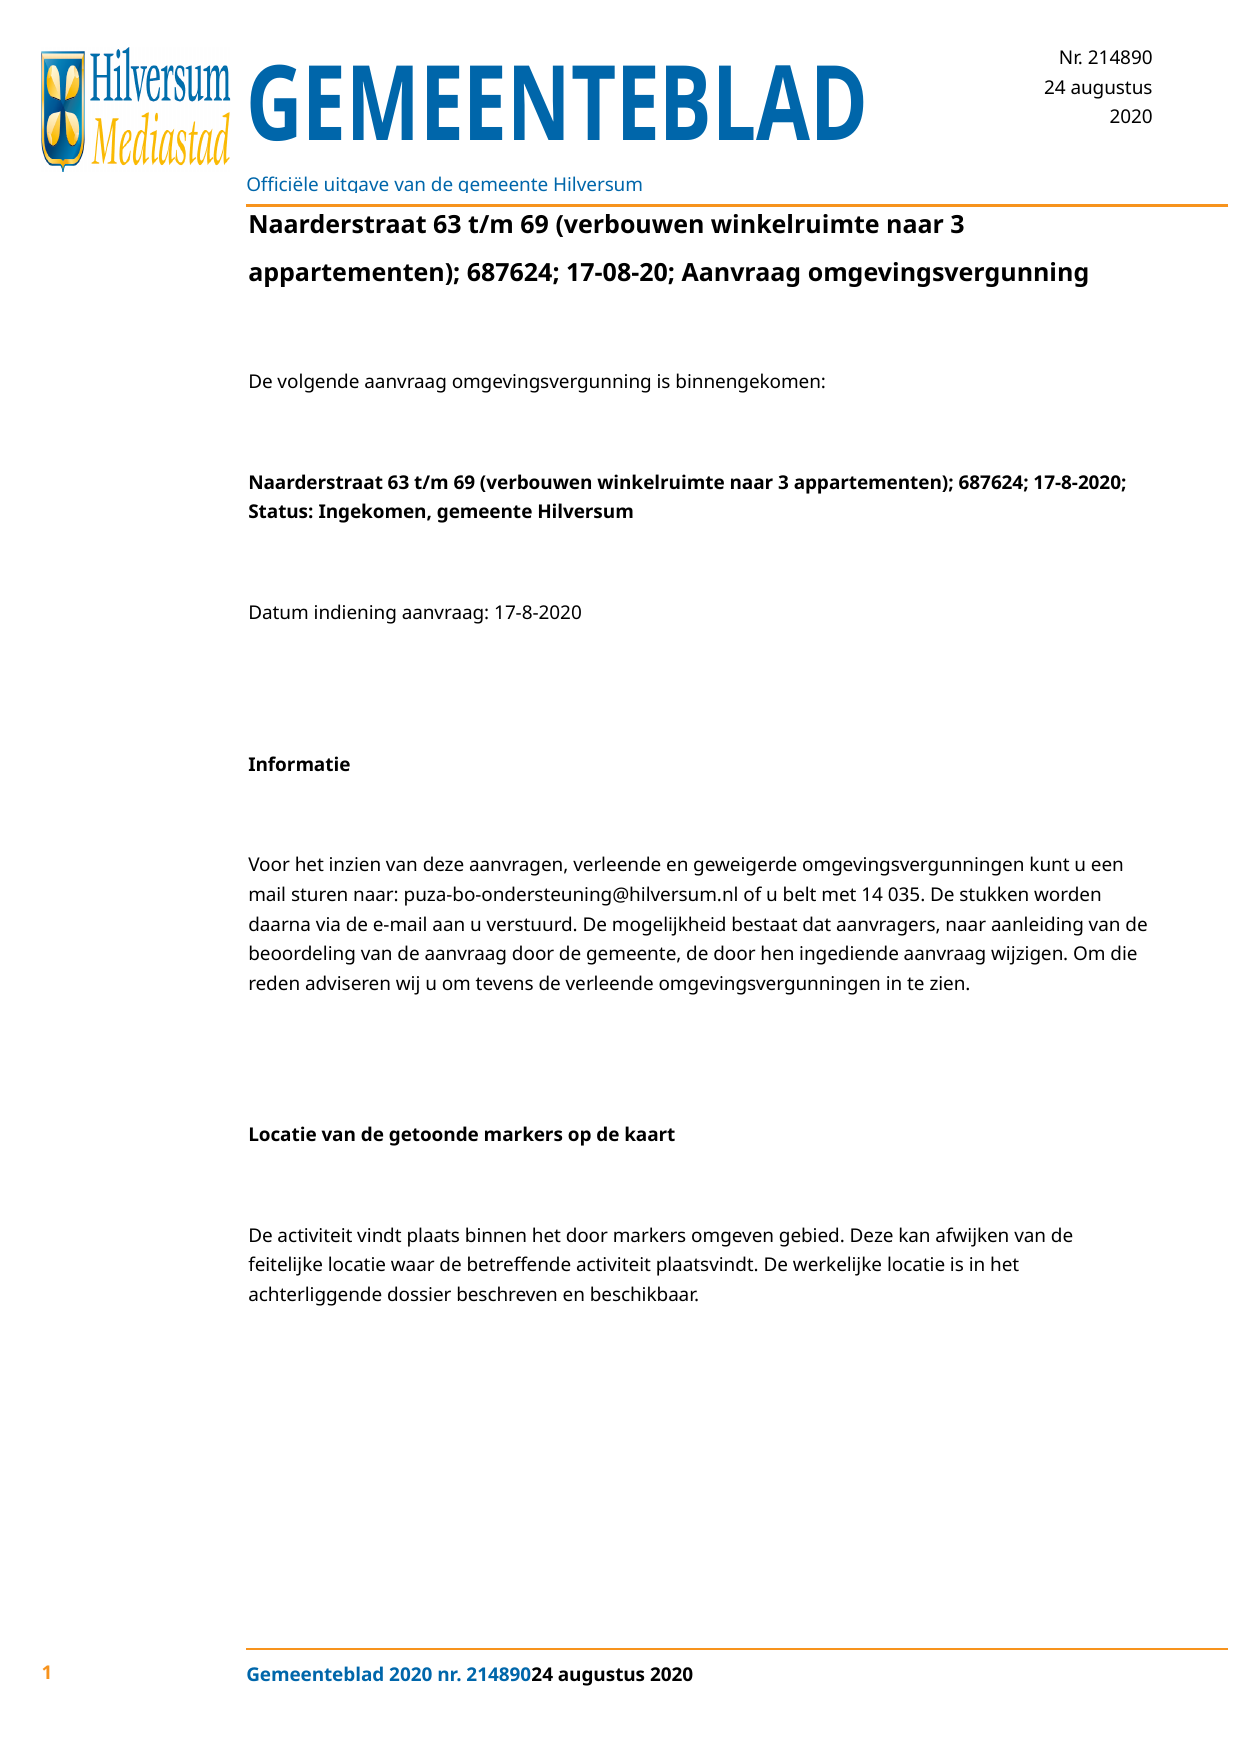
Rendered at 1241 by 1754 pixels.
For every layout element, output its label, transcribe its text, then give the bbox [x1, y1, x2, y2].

text Locatie van de getoonde markers op de kaart [248, 1121, 1152, 1147]
text Naarderstraat 63 t/m 69 (verbouwen winkelruimte naar 3 appartementen); 687624; 17-8-2020; Status: Ingekomen, gemeente Hilversum [248, 469, 1152, 524]
text Datum indiening aanvraag: 17-8-2020 [248, 599, 1152, 625]
text Voor het inzien van deze aanvragen, verleende en geweigerde omgevingsvergunningen kunt u een mail sturen naar: puza-bo-ondersteuning@hilversum.nl of u belt met 14 035. De stukken worden daarna via de e-mail aan u verstuurd. De mogelijkheid bestaat dat aanvragers, naar aanleiding van de beoordeling van de aanvraag door de gemeente, de door hen ingediende aanvraag wijzigen. Om die reden adviseren wij u om tevens de verleende omgevingsvergunningen in te zien. [248, 852, 1152, 996]
text De activiteit vindt plaats binnen het door markers omgeven gebied. Deze kan afwijken van de feitelijke locatie waar de betreffende activiteit plaatsvindt. De werkelijke locatie is in het achterliggende dossier beschreven en beschikbaar. [248, 1222, 1152, 1307]
text Naarderstraat 63 t/m 69 (verbouwen winkelruimte naar 3 appartementen); 687624; 17-08-20; Aanvraag omgevingsvergunning [248, 207, 1152, 288]
text Informatie [248, 751, 1152, 777]
text De volgende aanvraag omgevingsvergunning is binnengekomen: [248, 368, 1152, 394]
picture [41, 47, 231, 172]
